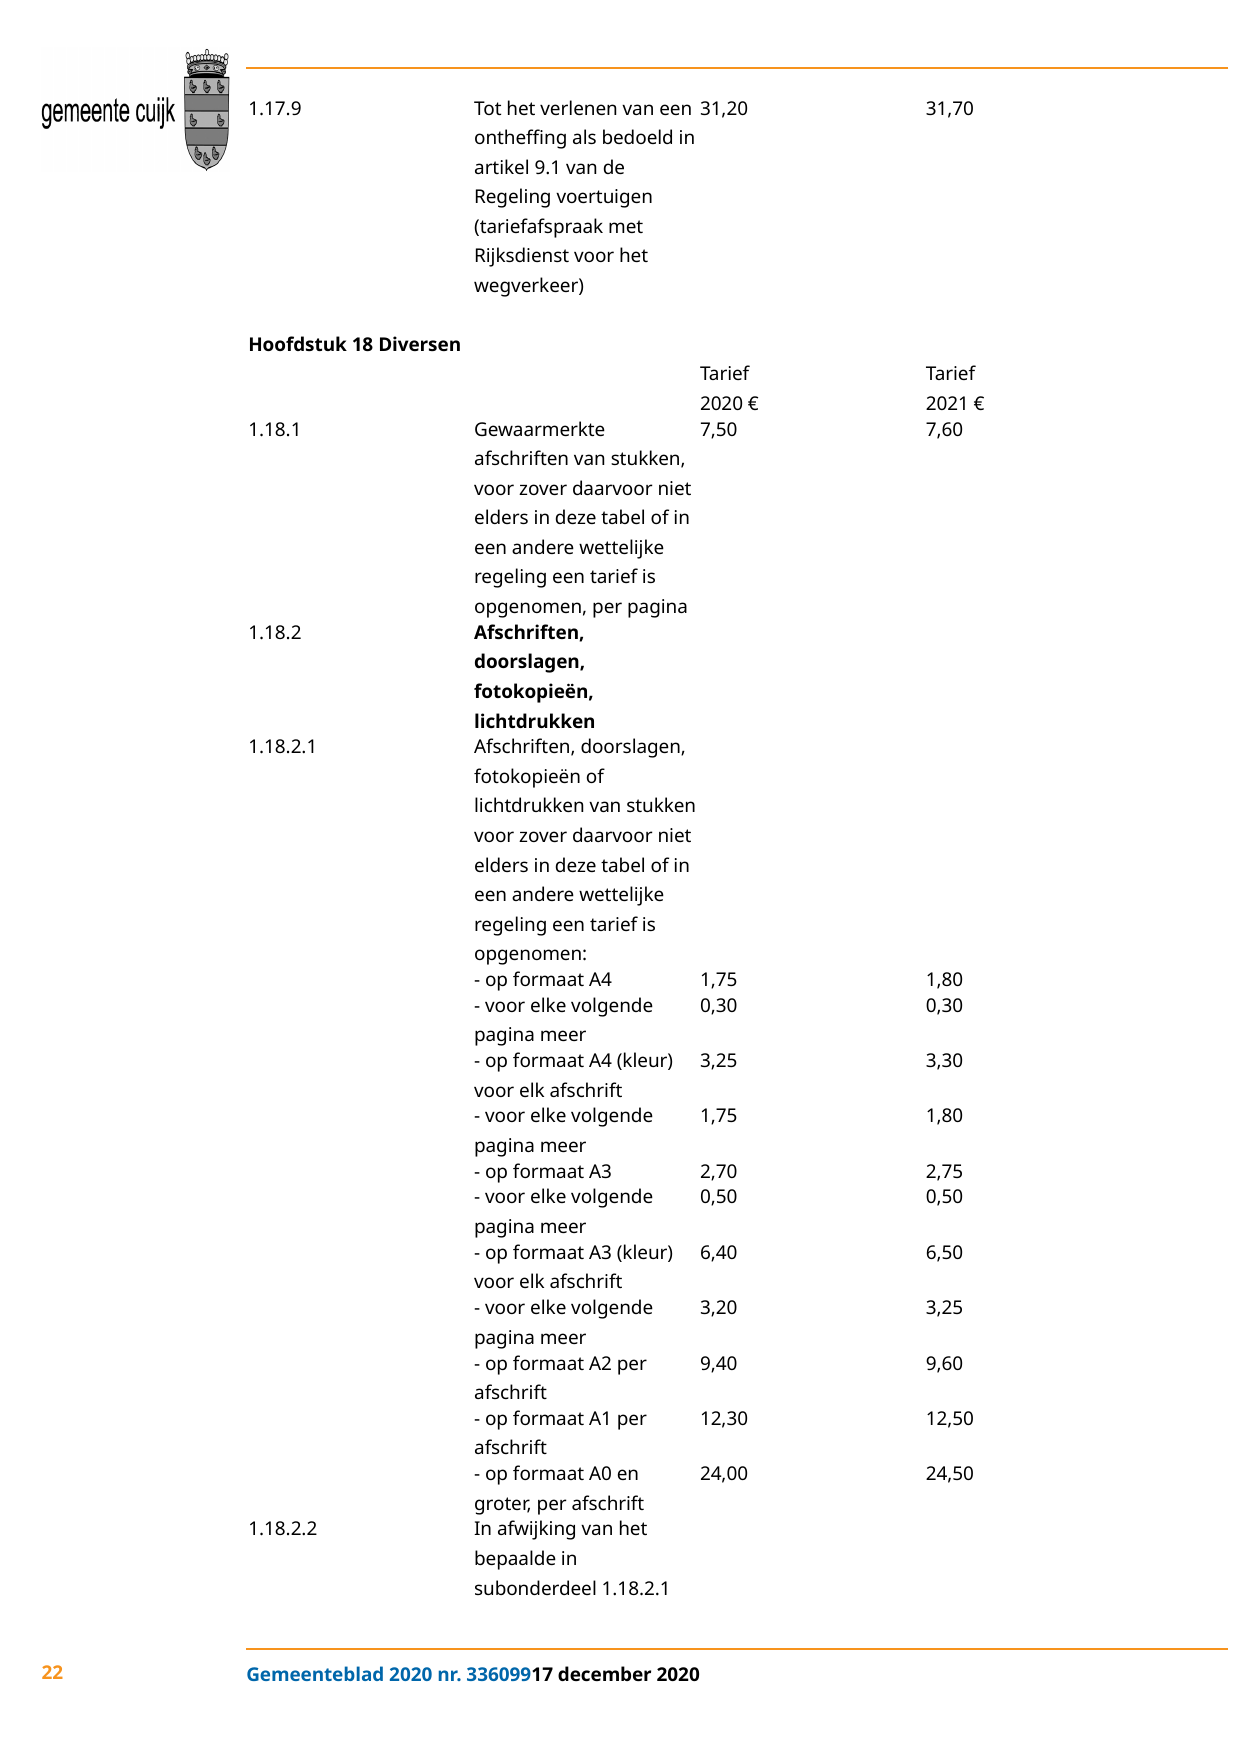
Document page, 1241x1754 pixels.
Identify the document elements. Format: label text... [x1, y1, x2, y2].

table_cell In afwijking van het bepaalde in subonderdeel 1.18.2.1 [474, 1516, 700, 1601]
table_cell Afschriften, doorslagen, fotokopieën of lichtdrukken van stukken voor zover daarvoor niet elders in deze tabel of in een andere wettelijke regeling een tarief is opgenomen: [474, 734, 700, 966]
table_cell 1.18.1 [248, 416, 474, 619]
table_cell 1.18.2 [248, 619, 474, 733]
table_cell 9,60 [926, 1350, 1152, 1405]
table_cell 6,40 [700, 1239, 926, 1294]
table_cell - voor elke volgende pagina meer [474, 1294, 700, 1350]
table_cell - voor elke volgende pagina meer [474, 992, 700, 1047]
table_cell [700, 1516, 926, 1601]
table_cell 1.17.9 [248, 95, 474, 298]
table_cell 1,80 [926, 1103, 1152, 1158]
table_cell 1,80 [926, 966, 1152, 992]
table_header Tarief 2021 € [926, 361, 1152, 416]
table_cell [248, 1294, 474, 1350]
text Hoofdstuk 18 Diversen [248, 331, 1152, 357]
table_cell 0,50 [926, 1184, 1152, 1239]
table_cell Tot het verlenen van een ontheffing als bedoeld in artikel 9.1 van de Regeling voertuigen (tariefafspraak met Rijksdienst voor het wegverkeer) [474, 95, 700, 298]
table_cell 3,25 [700, 1048, 926, 1103]
table_cell 9,40 [700, 1350, 926, 1405]
table_cell 31,20 [700, 95, 926, 298]
table_cell 31,70 [926, 95, 1152, 298]
table_cell [926, 619, 1152, 733]
table_cell [248, 1048, 474, 1103]
table_cell [926, 1516, 1152, 1601]
table_cell 1.18.2.2 [248, 1516, 474, 1601]
table_cell 1.18.2.1 [248, 734, 474, 966]
table_cell 12,50 [926, 1405, 1152, 1460]
picture [41, 47, 231, 172]
table_cell Gewaarmerkte afschriften van stukken, voor zover daarvoor niet elders in deze tabel of in een andere wettelijke regeling een tarief is opgenomen, per pagina [474, 416, 700, 619]
table_cell 1,75 [700, 1103, 926, 1158]
table_cell 7,60 [926, 416, 1152, 619]
table_cell - voor elke volgende pagina meer [474, 1103, 700, 1158]
table_cell 6,50 [926, 1239, 1152, 1294]
table_cell 0,30 [700, 992, 926, 1047]
table_cell 2,75 [926, 1158, 1152, 1184]
table_cell - op formaat A0 en groter, per afschrift [474, 1460, 700, 1516]
table_cell 2,70 [700, 1158, 926, 1184]
table_cell [248, 1460, 474, 1516]
table_cell [248, 966, 474, 992]
table_cell 24,50 [926, 1460, 1152, 1516]
table_cell - op formaat A2 per afschrift [474, 1350, 700, 1405]
table_cell 7,50 [700, 416, 926, 619]
table_cell - op formaat A3 (kleur) voor elk afschrift [474, 1239, 700, 1294]
table_cell [926, 734, 1152, 966]
table_cell [248, 1103, 474, 1158]
table_cell 12,30 [700, 1405, 926, 1460]
table_cell 0,30 [926, 992, 1152, 1047]
table_header Tarief 2020 € [700, 361, 926, 416]
table_cell [700, 619, 926, 733]
table_cell 3,30 [926, 1048, 1152, 1103]
table_cell 1,75 [700, 966, 926, 992]
table_cell Afschriften, doorslagen, fotokopieën, lichtdrukken [474, 619, 700, 733]
table_cell [248, 1350, 474, 1405]
table_cell [248, 1158, 474, 1184]
table_header [248, 361, 474, 416]
table_cell 3,20 [700, 1294, 926, 1350]
table_cell - op formaat A1 per afschrift [474, 1405, 700, 1460]
table_cell - op formaat A4 (kleur) voor elk afschrift [474, 1048, 700, 1103]
table_cell 3,25 [926, 1294, 1152, 1350]
table_cell [248, 1239, 474, 1294]
table_cell 24,00 [700, 1460, 926, 1516]
table_cell [700, 734, 926, 966]
table_cell 0,50 [700, 1184, 926, 1239]
table_cell - op formaat A4 [474, 966, 700, 992]
table_cell - voor elke volgende pagina meer [474, 1184, 700, 1239]
table_cell [248, 992, 474, 1047]
table_header [474, 361, 700, 416]
table_cell - op formaat A3 [474, 1158, 700, 1184]
table_cell [248, 1184, 474, 1239]
table_cell [248, 1405, 474, 1460]
